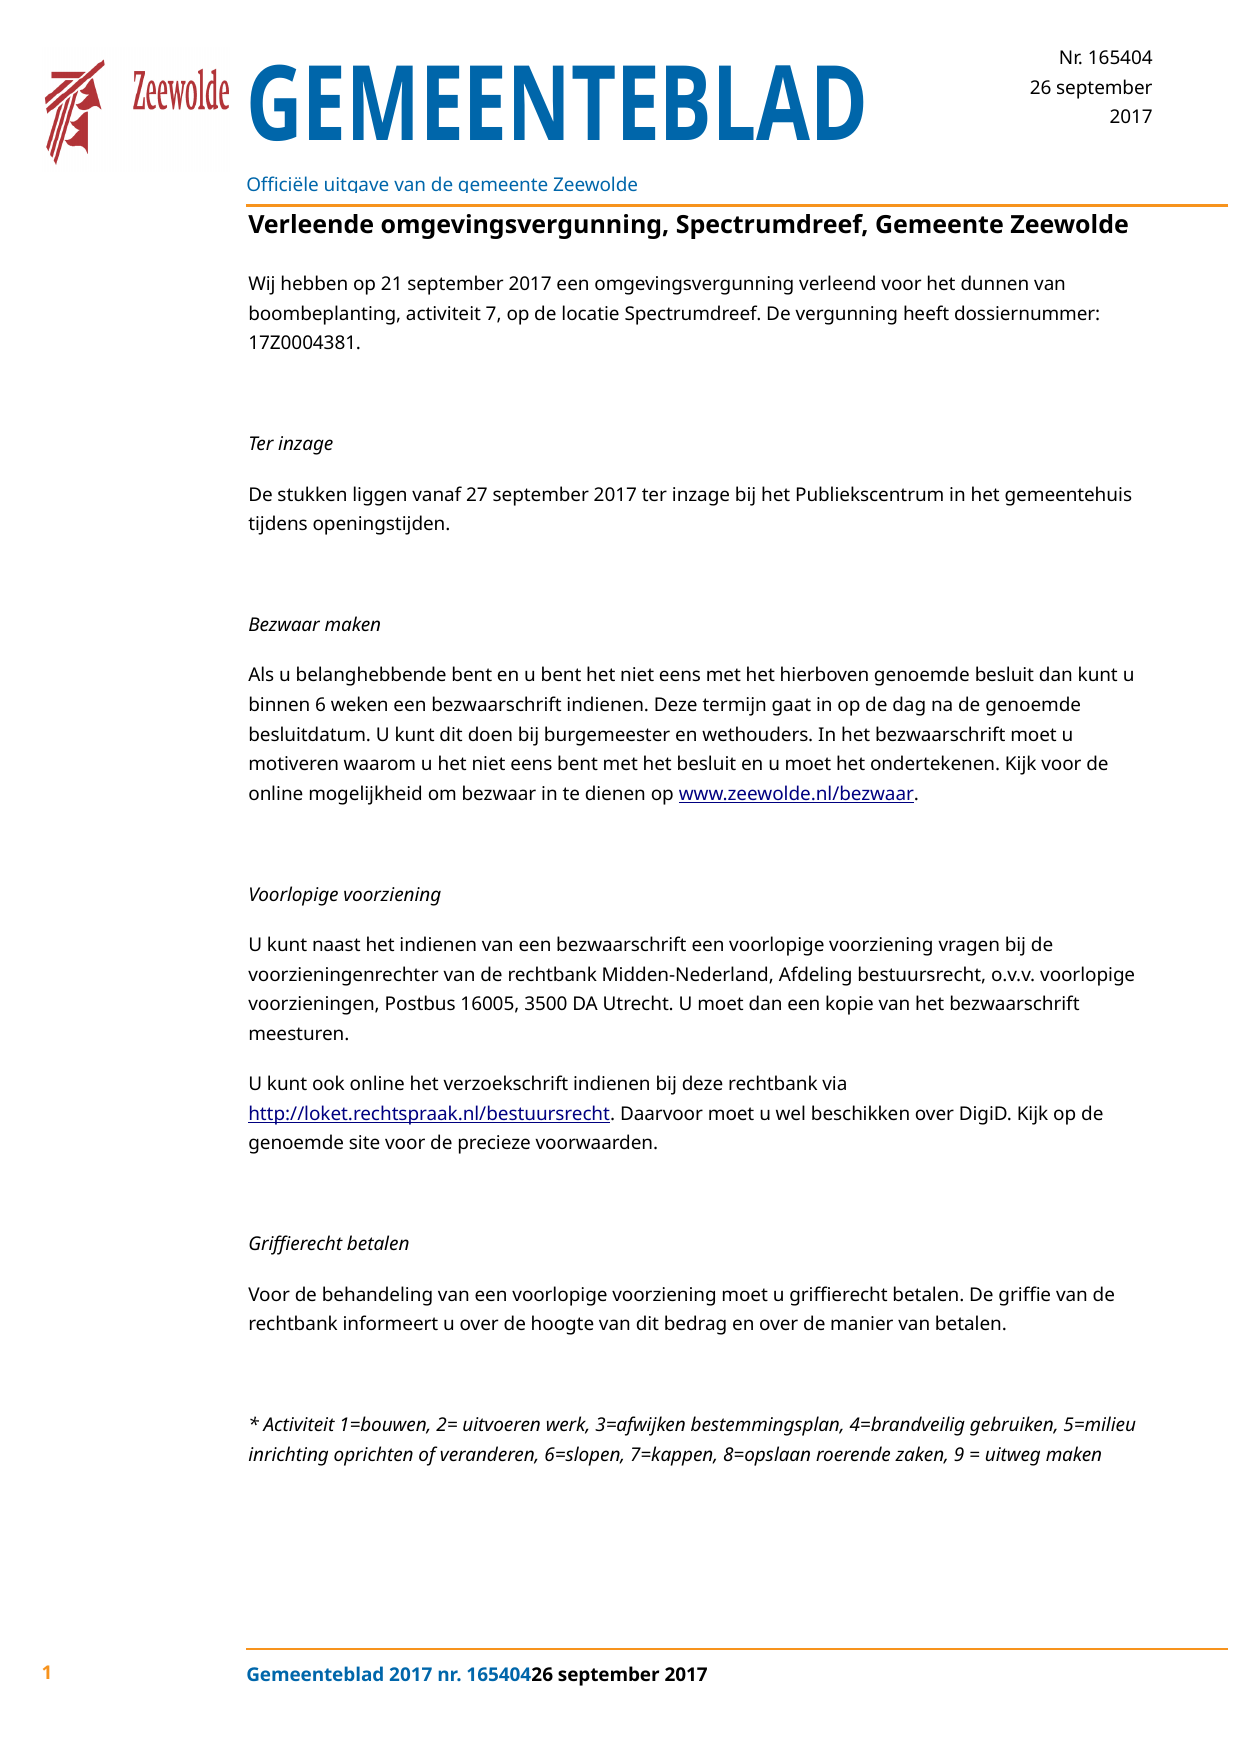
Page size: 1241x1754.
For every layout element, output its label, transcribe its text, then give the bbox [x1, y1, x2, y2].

text De stukken liggen vanaf 27 september 2017 ter inzage bij het Publiekscentrum in het gemeentehuis tijdens openingstijden. [248, 481, 1152, 536]
text Bezwaar maken [248, 611, 1152, 637]
text U kunt naast het indienen van een bezwaarschrift een voorlopige voorziening vragen bij de voorzieningenrechter van de rechtbank Midden-Nederland, Afdeling bestuursrecht, o.v.v. voorlopige voorzieningen, Postbus 16005, 3500 DA Utrecht. U moet dan een kopie van het bezwaarschrift meesturen. [248, 931, 1152, 1046]
picture [41, 47, 231, 172]
text Als u belanghebbende bent en u bent het niet eens met het hierboven genoemde besluit dan kunt u binnen 6 weken een bezwaarschrift indienen. Deze termijn gaat in op de dag na de genoemde besluitdatum. U kunt dit doen bij burgemeester en wethouders. In het bezwaarschrift moet u motiveren waarom u het niet eens bent met het besluit en u moet het ondertekenen. Kijk voor de online mogelijkheid om bezwaar in te dienen op www.zeewolde.nl/bezwaar. [248, 662, 1152, 806]
text Voor de behandeling van een voorlopige voorziening moet u griffierecht betalen. De griffie van de rechtbank informeert u over de hoogte van dit bedrag en over de manier van betalen. [248, 1281, 1152, 1336]
text Wij hebben op 21 september 2017 een omgevingsvergunning verleend voor het dunnen van boombeplanting, activiteit 7, op de locatie Spectrumdreef. De vergunning heeft dossiernummer: 17Z0004381. [248, 270, 1152, 355]
text Verleende omgevingsvergunning, Spectrumdreef, Gemeente Zeewolde [248, 207, 1152, 241]
text * Activiteit 1=bouwen, 2= uitvoeren werk, 3=afwijken bestemmingsplan, 4=brandveilig gebruiken, 5=milieu inrichting oprichten of veranderen, 6=slopen, 7=kappen, 8=opslaan roerende zaken, 9 = uitweg maken [248, 1411, 1152, 1466]
text Voorlopige voorziening [248, 881, 1152, 906]
text Griffierecht betalen [248, 1230, 1152, 1256]
text U kunt ook online het verzoekschrift indienen bij deze rechtbank via http://loket.rechtspraak.nl/bestuursrecht. Daarvoor moet u wel beschikken over DigiD. Kijk op de genoemde site voor de precieze voorwaarden. [248, 1070, 1152, 1155]
text Ter inzage [248, 430, 1152, 456]
